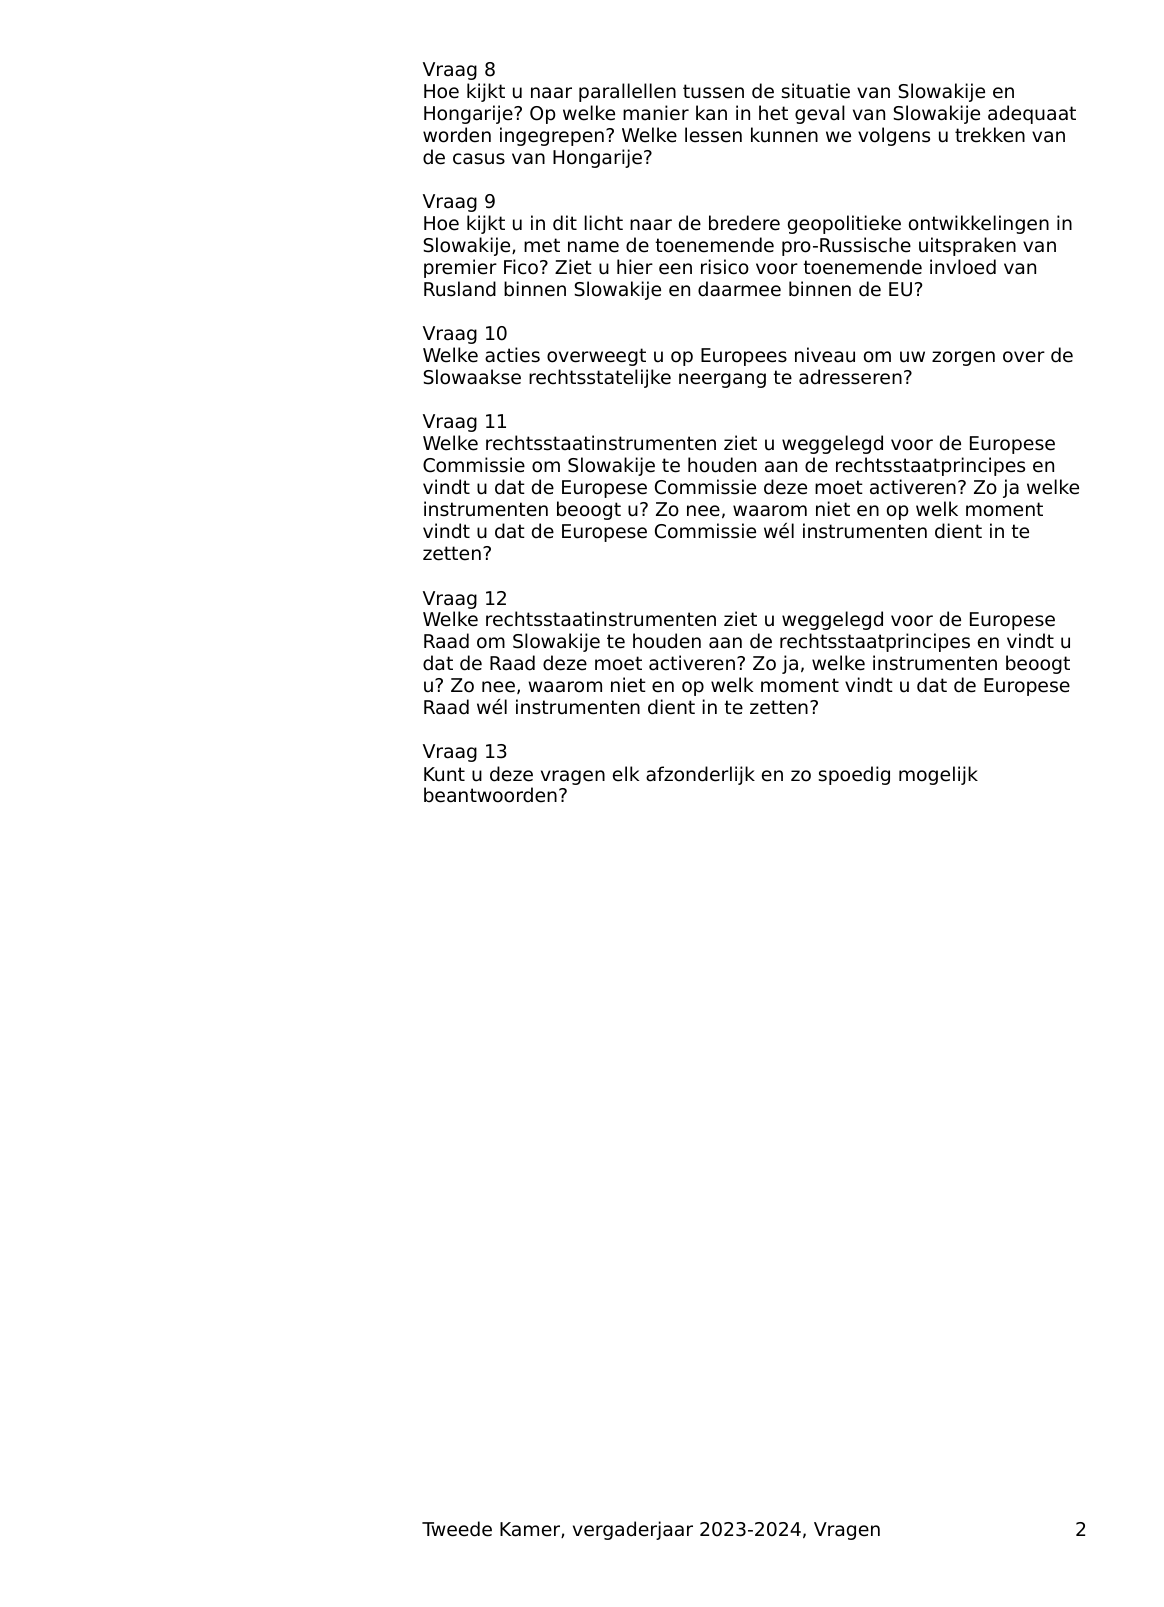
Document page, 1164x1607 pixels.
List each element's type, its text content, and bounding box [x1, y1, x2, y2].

text Hoe kijkt u naar parallellen tussen de situatie van Slowakije en Hongarije? Op welke manier kan in het geval van Slowakije adequaat worden ingegrepen? Welke lessen kunnen we volgens u trekken van de casus van Hongarije? [422, 81, 1087, 169]
text Vraag 12 [422, 587, 1087, 609]
text Kunt u deze vragen elk afzonderlijk en zo spoedig mogelijk beantwoorden? [422, 763, 1087, 807]
text Vraag 8 [422, 59, 1087, 81]
text Welke acties overweegt u op Europees niveau om uw zorgen over de Slowaakse rechtsstatelijke neergang te adresseren? [422, 345, 1087, 389]
text Vraag 10 [422, 323, 1087, 345]
text Vraag 13 [422, 741, 1087, 763]
text Welke rechtsstaatinstrumenten ziet u weggelegd voor de Europese Raad om Slowakije te houden aan de rechtsstaatprincipes en vindt u dat de Raad deze moet activeren? Zo ja, welke instrumenten beoogt u? Zo nee, waarom niet en op welk moment vindt u dat de Europese Raad wél instrumenten dient in te zetten? [422, 609, 1087, 719]
text Welke rechtsstaatinstrumenten ziet u weggelegd voor de Europese Commissie om Slowakije te houden aan de rechtsstaatprincipes en vindt u dat de Europese Commissie deze moet activeren? Zo ja welke instrumenten beoogt u? Zo nee, waarom niet en op welk moment vindt u dat de Europese Commissie wél instrumenten dient in te zetten? [422, 433, 1087, 565]
text Vraag 11 [422, 411, 1087, 433]
text Hoe kijkt u in dit licht naar de bredere geopolitieke ontwikkelingen in Slowakije, met name de toenemende pro-Russische uitspraken van premier Fico? Ziet u hier een risico voor toenemende invloed van Rusland binnen Slowakije en daarmee binnen de EU? [422, 213, 1087, 301]
text Vraag 9 [422, 191, 1087, 213]
